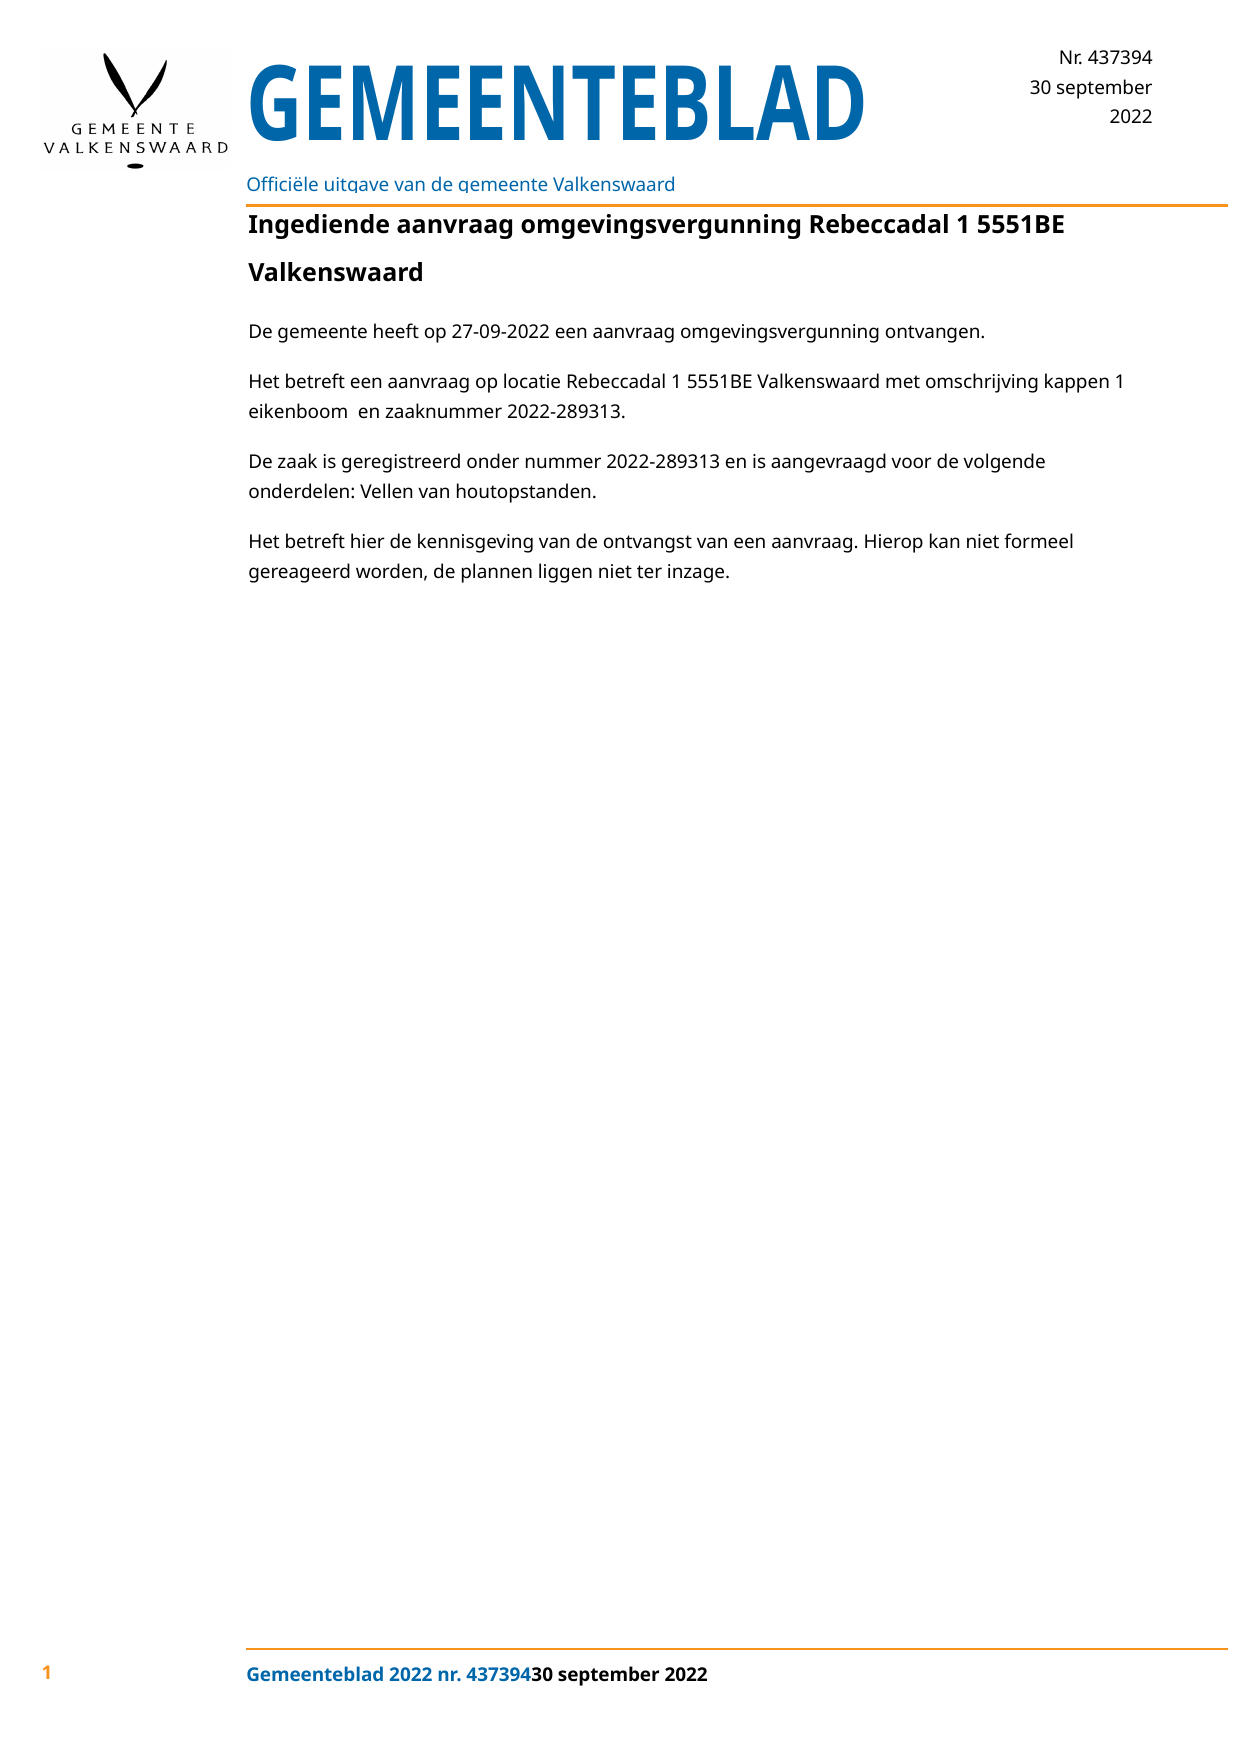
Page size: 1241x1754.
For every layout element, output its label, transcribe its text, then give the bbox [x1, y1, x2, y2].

picture [41, 47, 231, 172]
text De gemeente heeft op 27-09-2022 een aanvraag omgevingsvergunning ontvangen. [248, 318, 1152, 344]
text Het betreft een aanvraag op locatie Rebeccadal 1 5551BE Valkenswaard met omschrijving kappen 1 eikenboom en zaaknummer 2022-289313. [248, 368, 1152, 424]
text De zaak is geregistreerd onder nummer 2022-289313 en is aangevraagd voor de volgende onderdelen: Vellen van houtopstanden. [248, 448, 1152, 504]
text Ingediende aanvraag omgevingsvergunning Rebeccadal 1 5551BE Valkenswaard [248, 207, 1152, 288]
text Het betreft hier de kennisgeving van de ontvangst van een aanvraag. Hierop kan niet formeel gereageerd worden, de plannen liggen niet ter inzage. [248, 528, 1152, 584]
